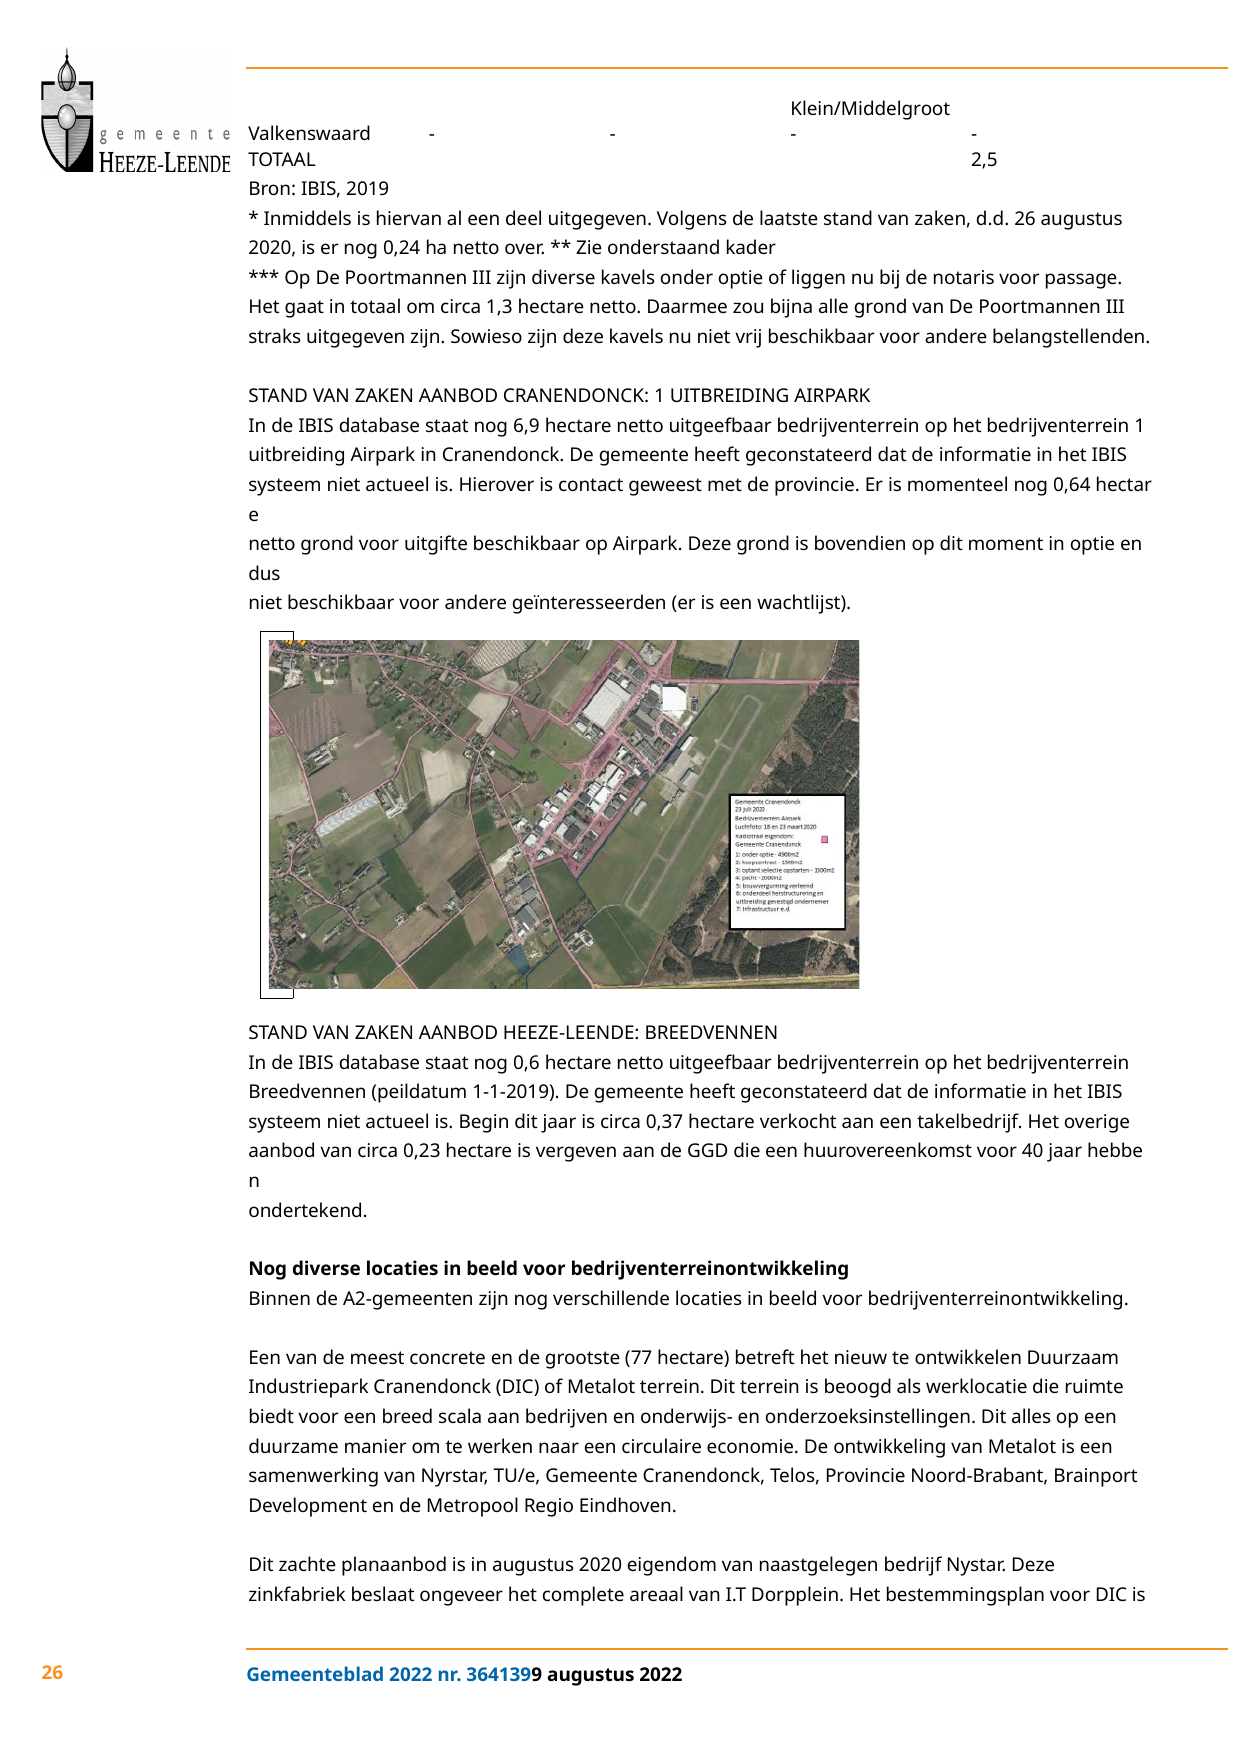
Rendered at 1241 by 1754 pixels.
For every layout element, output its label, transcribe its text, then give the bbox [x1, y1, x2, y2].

table_cell [790, 146, 971, 172]
table_cell [971, 95, 1152, 121]
table_cell [429, 146, 609, 172]
table_cell [609, 95, 790, 121]
table_cell Klein/Middelgroot [790, 95, 971, 121]
picture [41, 47, 231, 172]
table_cell - [790, 121, 971, 146]
table_cell [429, 95, 609, 121]
text Dit zachte planaanbod is in augustus 2020 eigendom van naastgelegen bedrijf Nystar. Deze zinkfabriek beslaat ongeveer het complete areaal van I.T Dorpplein. Het bestemmingsplan voor DIC is [248, 1551, 1152, 1606]
picture [268, 640, 860, 989]
table_cell TOTAAL [248, 146, 429, 172]
table_cell - [971, 121, 1152, 146]
table_cell - [609, 121, 790, 146]
table_header STAND VAN ZAKEN AANBOD CRANENDONCK: 1 UITBREIDING AIRPARK In de IBIS database staat nog 6,9 hectare netto uitgeefbaar bedrijventerrein op het bedrijventerrein 1 uitbreiding Airpark in Cranendonck. De gemeente heeft geconstateerd dat de informatie in het IBIS systeem niet actueel is. Hierover is contact geweest met de provincie. Er is momenteel nog 0,64 hectare netto grond voor uitgifte beschikbaar op Airpark. Deze grond is bovendien op dit moment in optie en dus niet beschikbaar voor andere geïnteresseerden (er is een wachtlijst). STAND VAN ZAKEN AANBOD HEEZE-LEENDE: BREEDVENNEN In de IBIS database staat nog 0,6 hectare netto uitgeefbaar bedrijventerrein op het bedrijventerrein Breedvennen (peildatum 1-1-2019). De gemeente heeft geconstateerd dat de informatie in het IBIS systeem niet actueel is. Begin dit jaar is circa 0,37 hectare verkocht aan een takelbedrijf. Het overige aanbod van circa 0,23 hectare is vergeven aan de GGD die een huurovereenkomst voor 40 jaar hebben ondertekend. [248, 383, 1152, 1222]
table_cell Valkenswaard [248, 121, 429, 146]
table_cell 2,5 [971, 146, 1152, 172]
text Een van de meest concrete en de grootste (77 hectare) betreft het nieuw te ontwikkelen Duurzaam Industriepark Cranendonck (DIC) of Metalot terrein. Dit terrein is beoogd als werklocatie die ruimte biedt voor een breed scala aan bedrijven en onderwijs- en onderzoeksinstellingen. Dit alles op een duurzame manier om te werken naar een circulaire economie. De ontwikkeling van Metalot is een samenwerking van Nyrstar, TU/e, Gemeente Cranendonck, Telos, Provincie Noord-Brabant, Brainport Development en de Metropool Regio Eindhoven. [248, 1344, 1152, 1518]
text *** Op De Poortmannen III zijn diverse kavels onder optie of liggen nu bij de notaris voor passage. Het gaat in totaal om circa 1,3 hectare netto. Daarmee zou bijna alle grond van De Poortmannen III straks uitgegeven zijn. Sowieso zijn deze kavels nu niet vrij beschikbaar voor andere belangstellenden. [248, 264, 1152, 349]
table_cell [248, 95, 429, 121]
table_cell [609, 146, 790, 172]
text Bron: IBIS, 2019 [248, 175, 1152, 201]
table_cell - [429, 121, 609, 146]
text Binnen de A2-gemeenten zijn nog verschillende locaties in beeld voor bedrijventerreinontwikkeling. [248, 1285, 1152, 1311]
text * Inmiddels is hiervan al een deel uitgegeven. Volgens de laatste stand van zaken, d.d. 26 augustus 2020, is er nog 0,24 ha netto over. ** Zie onderstaand kader [248, 205, 1152, 260]
text Nog diverse locaties in beeld voor bedrijventerreinontwikkeling [248, 1255, 1152, 1281]
